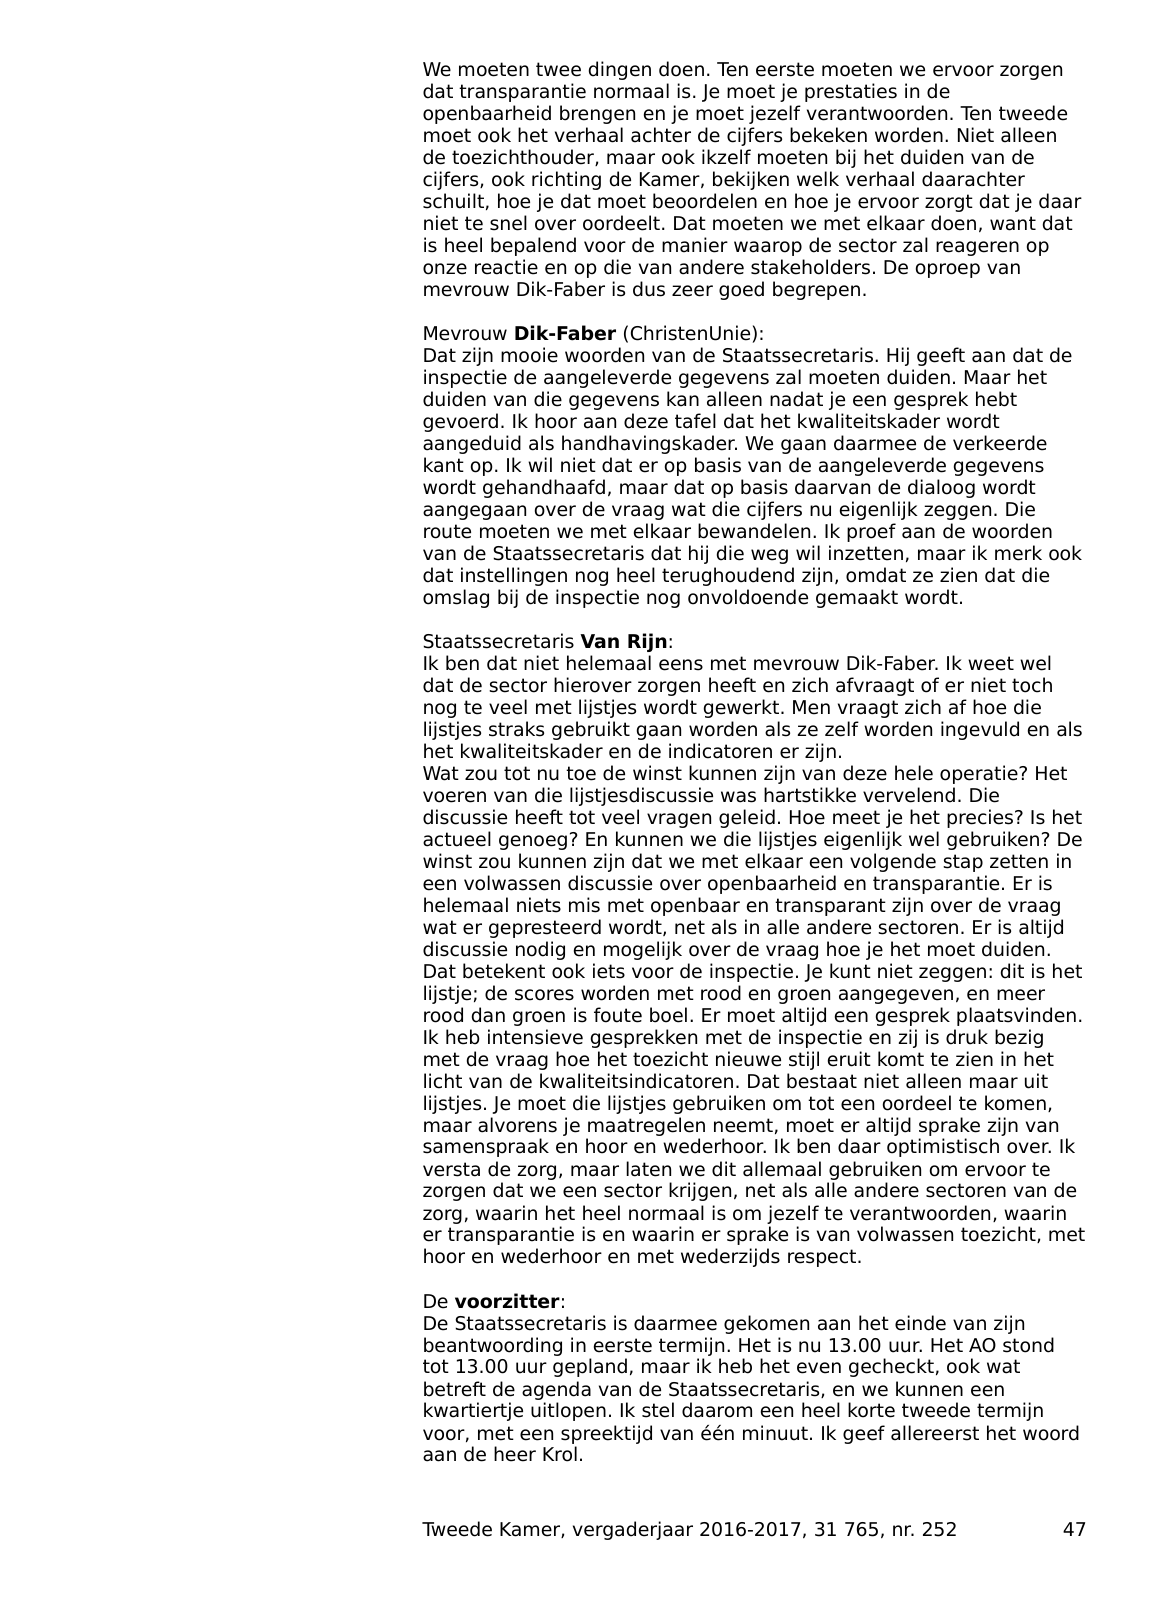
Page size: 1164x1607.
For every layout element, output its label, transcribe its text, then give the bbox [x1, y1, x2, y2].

text De Staatssecretaris is daarmee gekomen aan het einde van zijn beantwoording in eerste termijn. Het is nu 13.00 uur. Het AO stond tot 13.00 uur gepland, maar ik heb het even gecheckt, ook wat betreft de agenda van de Staatssecretaris, en we kunnen een kwartiertje uitlopen. Ik stel daarom een heel korte tweede termijn voor, met een spreektijd van één minuut. Ik geef allereerst het woord aan de heer Krol. [422, 1312, 1087, 1466]
text Mevrouw Dik-Faber (ChristenUnie): [422, 323, 1087, 345]
text Staatssecretaris Van Rijn: [422, 631, 1087, 653]
text Wat zou tot nu toe de winst kunnen zijn van deze hele operatie? Het voeren van die lijstjesdiscussie was hartstikke vervelend. Die discussie heeft tot veel vragen geleid. Hoe meet je het precies? Is het actueel genoeg? En kunnen we die lijstjes eigenlijk wel gebruiken? De winst zou kunnen zijn dat we met elkaar een volgende stap zetten in een volwassen discussie over openbaarheid en transparantie. Er is helemaal niets mis met openbaar en transparant zijn over de vraag wat er gepresteerd wordt, net als in alle andere sectoren. Er is altijd discussie nodig en mogelijk over de vraag hoe je het moet duiden. Dat betekent ook iets voor de inspectie. Je kunt niet zeggen: dit is het lijstje; de scores worden met rood en groen aangegeven, en meer rood dan groen is foute boel. Er moet altijd een gesprek plaatsvinden. Ik heb intensieve gesprekken met de inspectie en zij is druk bezig met de vraag hoe het toezicht nieuwe stijl eruit komt te zien in het licht van de kwaliteitsindicatoren. Dat bestaat niet alleen maar uit lijstjes. Je moet die lijstjes gebruiken om tot een oordeel te komen, maar alvorens je maatregelen neemt, moet er altijd sprake zijn van samenspraak en hoor en wederhoor. Ik ben daar optimistisch over. Ik versta de zorg, maar laten we dit allemaal gebruiken om ervoor te zorgen dat we een sector krijgen, net als alle andere sectoren van de zorg, waarin het heel normaal is om jezelf te verantwoorden, waarin er transparantie is en waarin er sprake is van volwassen toezicht, met hoor en wederhoor en met wederzijds respect. [422, 763, 1087, 1268]
text We moeten twee dingen doen. Ten eerste moeten we ervoor zorgen dat transparantie normaal is. Je moet je prestaties in de openbaarheid brengen en je moet jezelf verantwoorden. Ten tweede moet ook het verhaal achter de cijfers bekeken worden. Niet alleen de toezichthouder, maar ook ikzelf moeten bij het duiden van de cijfers, ook richting de Kamer, bekijken welk verhaal daarachter schuilt, hoe je dat moet beoordelen en hoe je ervoor zorgt dat je daar niet te snel over oordeelt. Dat moeten we met elkaar doen, want dat is heel bepalend voor de manier waarop de sector zal reageren op onze reactie en op die van andere stakeholders. De oproep van mevrouw Dik-Faber is dus zeer goed begrepen. [422, 59, 1087, 301]
text Ik ben dat niet helemaal eens met mevrouw Dik-Faber. Ik weet wel dat de sector hierover zorgen heeft en zich afvraagt of er niet toch nog te veel met lijstjes wordt gewerkt. Men vraagt zich af hoe die lijstjes straks gebruikt gaan worden als ze zelf worden ingevuld en als het kwaliteitskader en de indicatoren er zijn. [422, 653, 1087, 763]
text De voorzitter: [422, 1291, 1087, 1312]
text Dat zijn mooie woorden van de Staatssecretaris. Hij geeft aan dat de inspectie de aangeleverde gegevens zal moeten duiden. Maar het duiden van die gegevens kan alleen nadat je een gesprek hebt gevoerd. Ik hoor aan deze tafel dat het kwaliteitskader wordt aangeduid als handhavingskader. We gaan daarmee de verkeerde kant op. Ik wil niet dat er op basis van de aangeleverde gegevens wordt gehandhaafd, maar dat op basis daarvan de dialoog wordt aangegaan over de vraag wat die cijfers nu eigenlijk zeggen. Die route moeten we met elkaar bewandelen. Ik proef aan de woorden van de Staatssecretaris dat hij die weg wil inzetten, maar ik merk ook dat instellingen nog heel terughoudend zijn, omdat ze zien dat die omslag bij de inspectie nog onvoldoende gemaakt wordt. [422, 345, 1087, 609]
